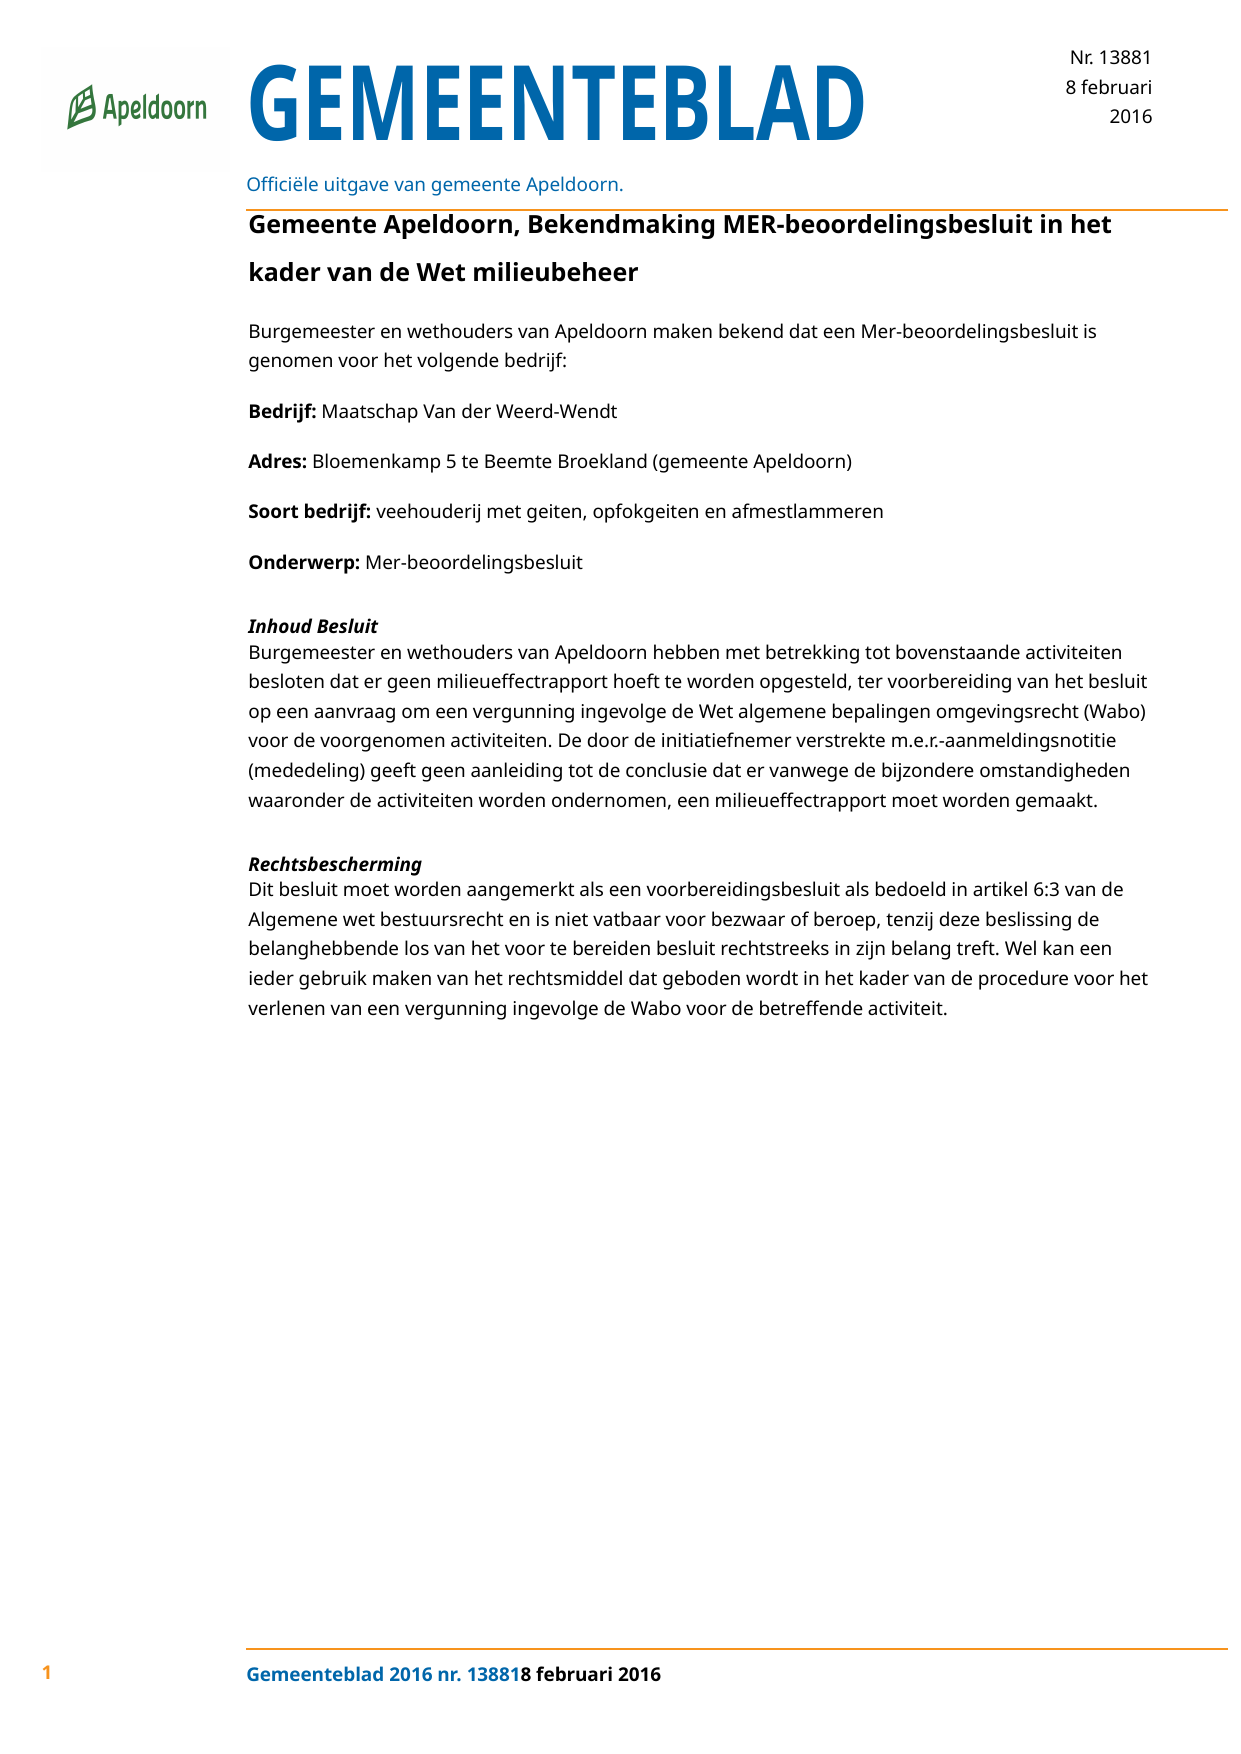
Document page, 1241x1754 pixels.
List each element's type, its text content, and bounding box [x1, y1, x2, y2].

text Onderwerp: Mer-beoordelingsbesluit [248, 549, 1152, 575]
picture [41, 47, 231, 172]
text Bedrijf: Maatschap Van der Weerd-Wendt [248, 398, 1152, 424]
text Burgemeester en wethouders van Apeldoorn hebben met betrekking tot bovenstaande activiteiten besloten dat er geen milieueffectrapport hoeft te worden opgesteld, ter voorbereiding van het besluit op een aanvraag om een vergunning ingevolge de Wet algemene bepalingen omgevingsrecht (Wabo) voor de voorgenomen activiteiten. De door de initiatiefnemer verstrekte m.e.r.-aanmeldingsnotitie (mededeling) geeft geen aanleiding tot de conclusie dat er vanwege de bijzondere omstandigheden waaronder de activiteiten worden ondernomen, een milieueffectrapport moet worden gemaakt. [248, 639, 1152, 812]
text Gemeente Apeldoorn, Bekendmaking MER-beoordelingsbesluit in het kader van de Wet milieubeheer [248, 211, 1152, 288]
text Dit besluit moet worden aangemerkt als een voorbereidingsbesluit als bedoeld in artikel 6:3 van de Algemene wet bestuursrecht en is niet vatbaar voor bezwaar of beroep, tenzij deze beslissing de belanghebbende los van het voor te bereiden besluit rechtstreeks in zijn belang treft. Wel kan een ieder gebruik maken van het rechtsmiddel dat geboden wordt in het kader van de procedure voor het verlenen van een vergunning ingevolge de Wabo voor de betreffende activiteit. [248, 876, 1152, 1021]
text Adres: Bloemenkamp 5 te Beemte Broekland (gemeente Apeldoorn) [248, 448, 1152, 474]
text Burgemeester en wethouders van Apeldoorn maken bekend dat een Mer-beoordelingsbesluit is genomen voor het volgende bedrijf: [248, 318, 1152, 373]
text Soort bedrijf: veehouderij met geiten, opfokgeiten en afmestlammeren [248, 499, 1152, 524]
text Inhoud Besluit [248, 613, 1152, 639]
text Rechtsbescherming [248, 851, 1152, 876]
